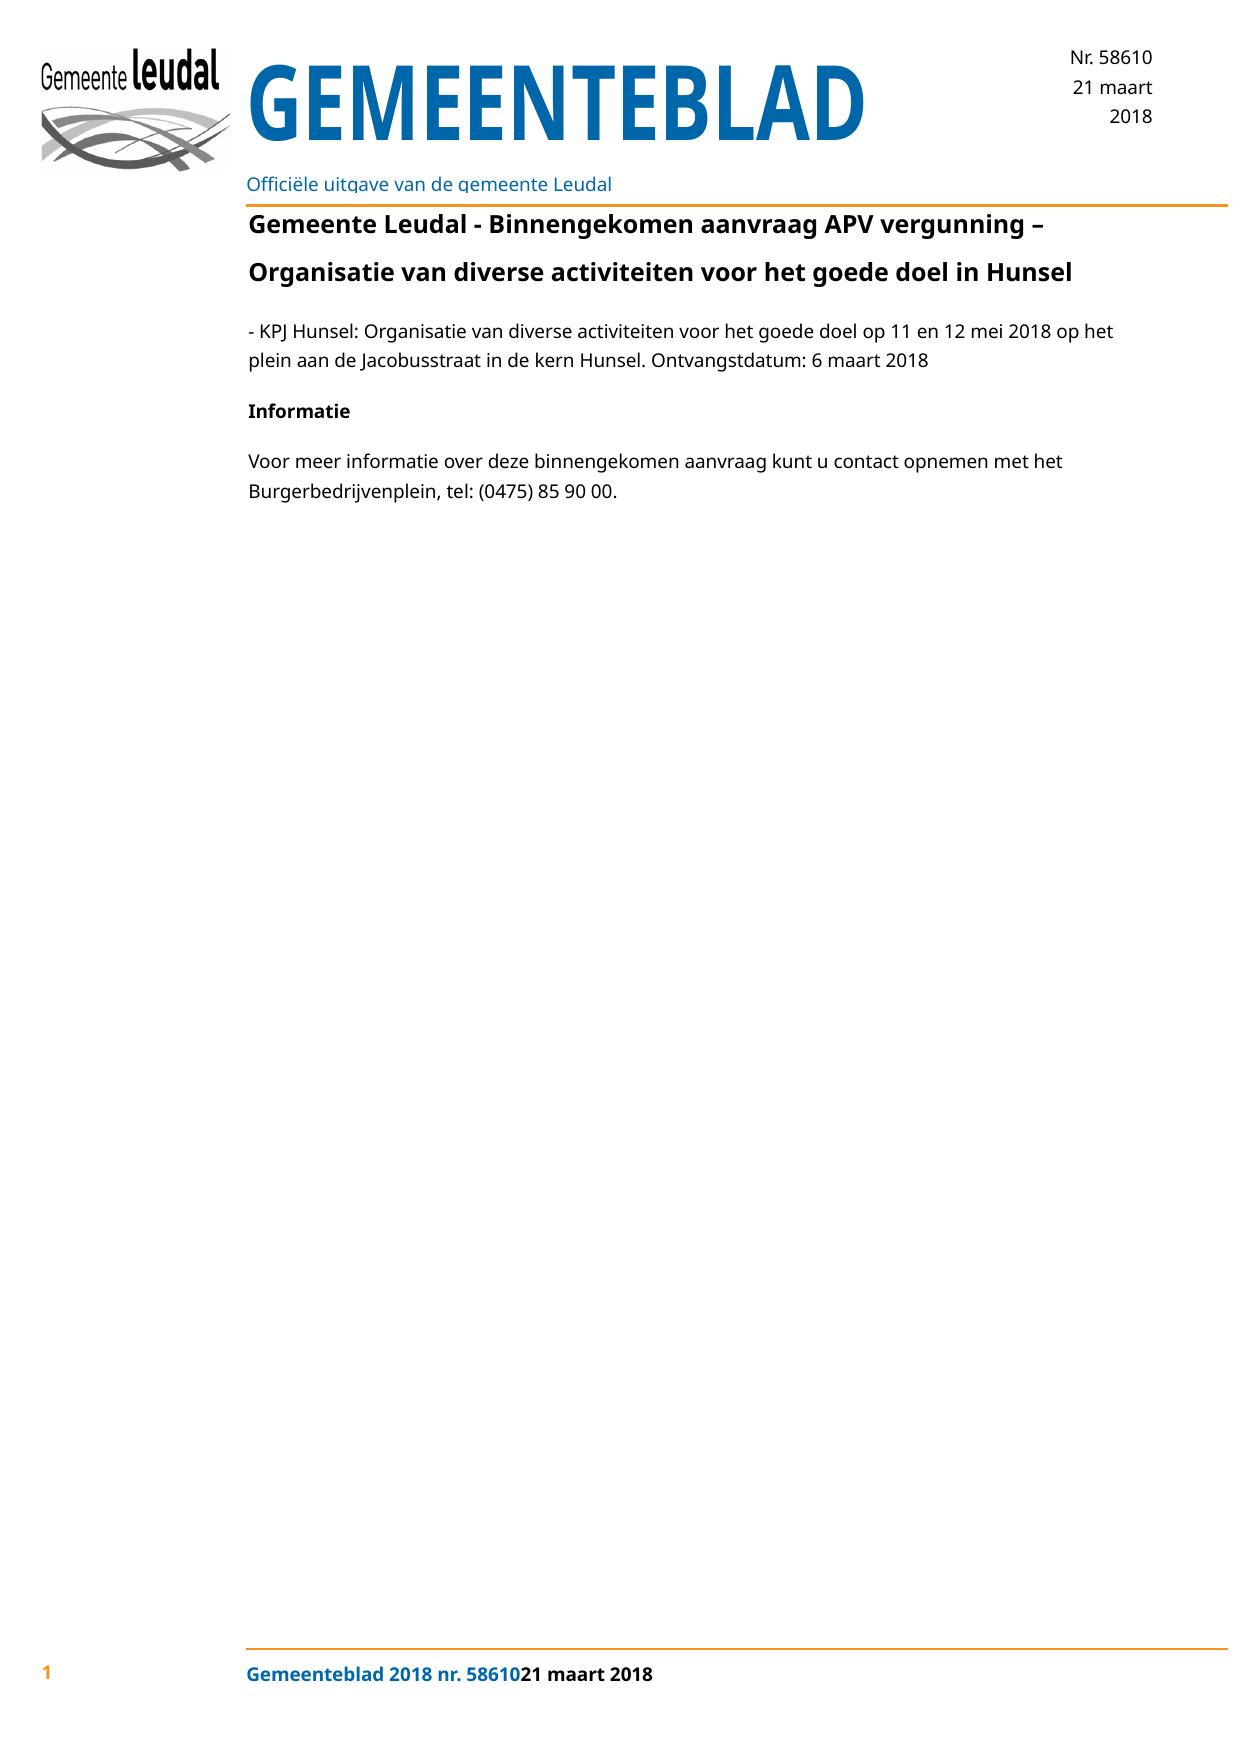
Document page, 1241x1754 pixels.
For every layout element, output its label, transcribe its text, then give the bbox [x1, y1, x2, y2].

text Gemeente Leudal - Binnengekomen aanvraag APV vergunning – Organisatie van diverse activiteiten voor het goede doel in Hunsel [248, 207, 1152, 288]
text Voor meer informatie over deze binnengekomen aanvraag kunt u contact opnemen met het Burgerbedrijvenplein, tel: (0475) 85 90 00. [248, 448, 1152, 504]
text Informatie [248, 398, 1152, 424]
text - KPJ Hunsel: Organisatie van diverse activiteiten voor het goede doel op 11 en 12 mei 2018 op het plein aan de Jacobusstraat in de kern Hunsel. Ontvangstdatum: 6 maart 2018 [248, 318, 1152, 373]
picture [41, 47, 231, 172]
